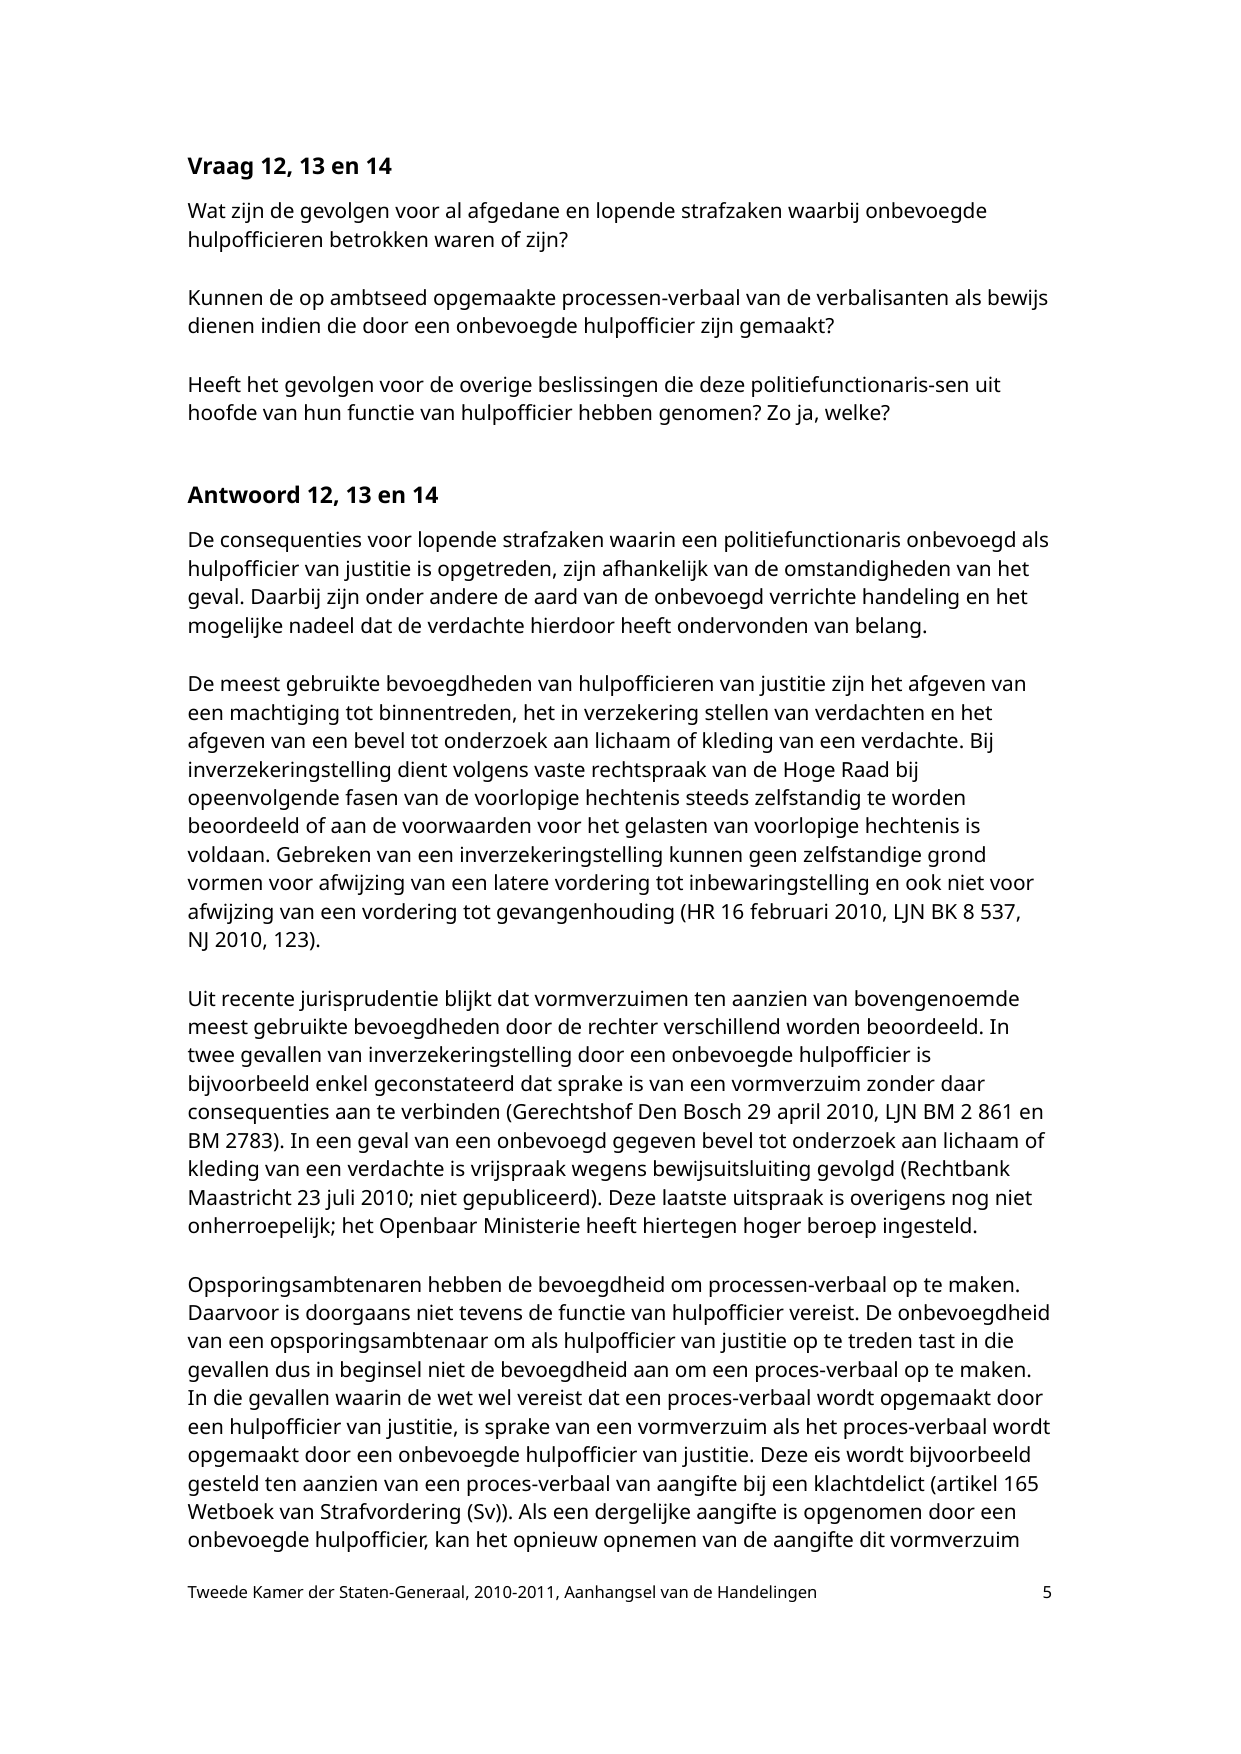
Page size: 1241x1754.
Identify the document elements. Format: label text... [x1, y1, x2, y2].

text Opsporingsambtenaren hebben de bevoegdheid om processen-verbaal op te maken. Daarvoor is doorgaans niet tevens de functie van hulpofficier vereist. De onbevoegdheid van een opsporingsambtenaar om als hulpofficier van justitie op te treden tast in die gevallen dus in beginsel niet de bevoegdheid aan om een proces-verbaal op te maken. In die gevallen waarin de wet wel vereist dat een proces-verbaal wordt opgemaakt door een hulpofficier van justitie, is sprake van een vormverzuim als het proces-verbaal wordt opgemaakt door een onbevoegde hulpofficier van justitie. Deze eis wordt bijvoorbeeld gesteld ten aanzien van een proces-verbaal van aangifte bij een klachtdelict (artikel 165 Wetboek van Strafvordering (Sv)). Als een dergelijke aangifte is opgenomen door een onbevoegde hulpofficier, kan het opnieuw opnemen van de aangifte dit vormverzuim [187, 1270, 1053, 1554]
text De meest gebruikte bevoegdheden van hulpofficieren van justitie zijn het afgeven van een machtiging tot binnentreden, het in verzekering stellen van verdachten en het afgeven van een bevel tot onderzoek aan lichaam of kleding van een verdachte. Bij inverzekeringstelling dient volgens vaste rechtspraak van de Hoge Raad bij opeenvolgende fasen van de voorlopige hechtenis steeds zelfstandig te worden beoordeeld of aan de voorwaarden voor het gelasten van voorlopige hechtenis is voldaan. Gebreken van een inverzekeringstelling kunnen geen zelfstandige grond vormen voor afwijzing van een latere vordering tot inbewaringstelling en ook niet voor afwijzing van een vordering tot gevangenhouding (HR 16 februari 2010, LJN BK 8 537, NJ 2010, 123). [187, 669, 1053, 954]
subtitle Vraag 12, 13 en 14 [187, 150, 1053, 181]
subtitle Antwoord 12, 13 en 14 [187, 479, 1053, 511]
text De consequenties voor lopende strafzaken waarin een politiefunctionaris onbevoegd als hulpofficier van justitie is opgetreden, zijn afhankelijk van de omstandigheden van het geval. Daarbij zijn onder andere de aard van de onbevoegd verrichte handeling en het mogelijke nadeel dat de verdachte hierdoor heeft ondervonden van belang. [187, 526, 1053, 639]
text Wat zijn de gevolgen voor al afgedane en lopende strafzaken waarbij onbevoegde hulpofficieren betrokken waren of zijn? [187, 196, 1053, 253]
text Heeft het gevolgen voor de overige beslissingen die deze politiefunctionaris-sen uit hoofde van hun functie van hulpofficier hebben genomen? Zo ja, welke? [187, 370, 1053, 427]
text Kunnen de op ambtseed opgemaakte processen-verbaal van de verbalisanten als bewijs dienen indien die door een onbevoegde hulpofficier zijn gemaakt? [187, 283, 1053, 340]
text Uit recente jurisprudentie blijkt dat vormverzuimen ten aanzien van bovengenoemde meest gebruikte bevoegdheden door de rechter verschillend worden beoordeeld. In twee gevallen van inverzekeringstelling door een onbevoegde hulpofficier is bijvoorbeeld enkel geconstateerd dat sprake is van een vormverzuim zonder daar consequenties aan te verbinden (Gerechtshof Den Bosch 29 april 2010, LJN BM 2 861 en BM 2783). In een geval van een onbevoegd gegeven bevel tot onderzoek aan lichaam of kleding van een verdachte is vrijspraak wegens bewijsuitsluiting gevolgd (Rechtbank Maastricht 23 juli 2010; niet gepubliceerd). Deze laatste uitspraak is overigens nog niet onherroepelijk; het Openbaar Ministerie heeft hiertegen hoger beroep ingesteld. [187, 984, 1053, 1240]
